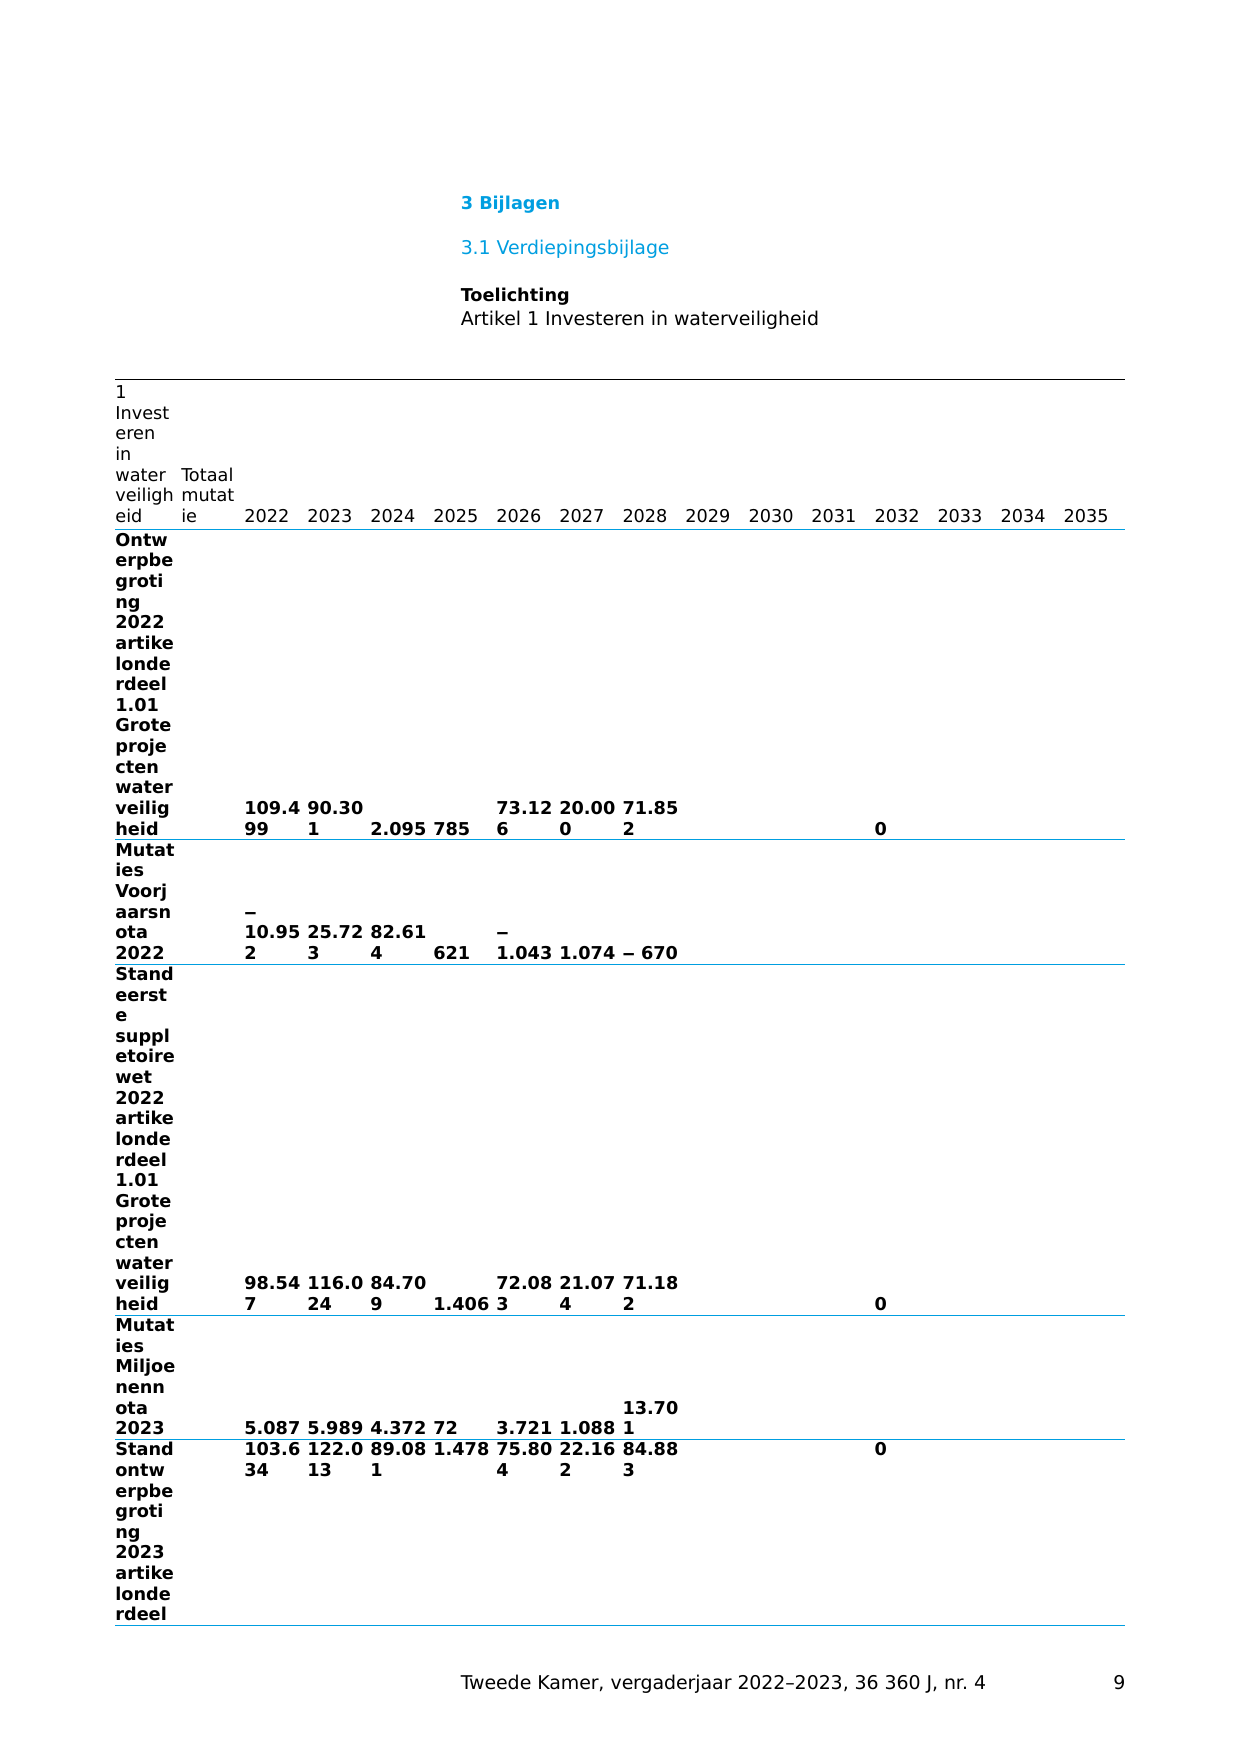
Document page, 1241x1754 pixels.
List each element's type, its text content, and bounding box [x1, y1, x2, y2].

table_cell 71.852 [619, 530, 682, 839]
table_cell [998, 1440, 1060, 1625]
table_cell 2029 [682, 380, 745, 529]
table_cell 109.499 [241, 530, 304, 839]
table_cell 3.721 [493, 1316, 556, 1439]
table_cell Mutaties Voorjaarsnota 2022 [115, 840, 178, 963]
table_cell [682, 1316, 745, 1439]
table_cell Ontwerpbegroting 2022 artikelonderdeel 1.01 Grote projecten waterveiligheid [115, 530, 178, 839]
table_cell 2033 [934, 380, 997, 529]
table_cell 5.989 [304, 1316, 367, 1439]
table_cell 84.709 [367, 965, 430, 1314]
table_cell [1060, 840, 1125, 963]
table_cell 98.547 [241, 965, 304, 1314]
table_cell 5.087 [241, 1316, 304, 1439]
table_cell [1060, 530, 1125, 839]
table_cell [998, 1316, 1060, 1439]
table_cell Stand eerste suppletoire wet 2022 artikelonderdeel 1.01 Grote projecten waterveiligheid [115, 965, 178, 1314]
table_cell [871, 1316, 934, 1439]
table_cell 122.013 [304, 1440, 367, 1625]
table_header Tabel 1 Artikel 1 Investeren in waterveiligheid [115, 354, 1125, 378]
table_cell 82.614 [367, 840, 430, 963]
table_cell [808, 1440, 871, 1625]
table_cell 2030 [745, 380, 808, 529]
title 3.1 Verdiepingsbijlage [461, 237, 1125, 259]
table_cell [934, 530, 997, 839]
table_cell 20.000 [556, 530, 619, 839]
table_cell [998, 965, 1060, 1314]
table_cell 90.301 [304, 530, 367, 839]
table_cell 2023 [304, 380, 367, 529]
table_cell 2022 [241, 380, 304, 529]
table_cell 1.406 [430, 965, 493, 1314]
table_cell [1060, 965, 1125, 1314]
table_cell Totaal mutatie [178, 380, 241, 529]
table_cell [682, 840, 745, 963]
table_cell 21.074 [556, 965, 619, 1314]
table_cell 1.478 [430, 1440, 493, 1625]
table_cell 2026 [493, 380, 556, 529]
table_cell 25.723 [304, 840, 367, 963]
table_cell 13.701 [619, 1316, 682, 1439]
table_cell ‒ 670 [619, 840, 682, 963]
table_cell 1.074 [556, 840, 619, 963]
table_cell 71.182 [619, 965, 682, 1314]
table_cell Mutaties Miljoenennota 2023 [115, 1316, 178, 1439]
table_cell 72 [430, 1316, 493, 1439]
table_cell 116.024 [304, 965, 367, 1314]
table_cell 2031 [808, 380, 871, 529]
table_cell [178, 1316, 241, 1439]
table_cell 103.634 [241, 1440, 304, 1625]
table_cell [934, 1440, 997, 1625]
table_cell [682, 965, 745, 1314]
table_cell 621 [430, 840, 493, 963]
table_cell [178, 840, 241, 963]
table_cell [808, 840, 871, 963]
table_cell [178, 965, 241, 1314]
table_cell ‒ 10.952 [241, 840, 304, 963]
table_cell [178, 1440, 241, 1625]
table_cell 75.804 [493, 1440, 556, 1625]
table_cell 0 [871, 965, 934, 1314]
table_cell 0 [871, 530, 934, 839]
table_cell [1060, 1316, 1125, 1439]
table_cell 2025 [430, 380, 493, 529]
table_cell 1.088 [556, 1316, 619, 1439]
table_cell 2024 [367, 380, 430, 529]
table_cell [808, 530, 871, 839]
table_cell [745, 840, 808, 963]
title Artikel 1 Investeren in waterveiligheid [461, 308, 1125, 330]
table_cell [178, 530, 241, 839]
table_cell 2028 [619, 380, 682, 529]
table_cell [745, 965, 808, 1314]
table_cell [998, 840, 1060, 963]
table_cell [682, 530, 745, 839]
table_cell 89.081 [367, 1440, 430, 1625]
table_cell 84.883 [619, 1440, 682, 1625]
table_cell 1 Investeren in waterveiligheid [115, 380, 178, 529]
table_cell 2032 [871, 380, 934, 529]
table_cell 2027 [556, 380, 619, 529]
table_cell [745, 1440, 808, 1625]
title 3 Bijlagen [461, 191, 1125, 214]
table_cell [745, 530, 808, 839]
table_cell 22.162 [556, 1440, 619, 1625]
table_cell 73.126 [493, 530, 556, 839]
table_cell ‒ 1.043 [493, 840, 556, 963]
table_cell [934, 1316, 997, 1439]
table_cell 785 [430, 530, 493, 839]
table_cell Stand ontwerpbegroting 2023 artikelonderdeel [115, 1440, 178, 1625]
table_cell [808, 965, 871, 1314]
table_cell [871, 840, 934, 963]
text Toelichting [461, 283, 1125, 306]
table_cell [808, 1316, 871, 1439]
table_cell [934, 965, 997, 1314]
table_cell [682, 1440, 745, 1625]
table_cell 4.372 [367, 1316, 430, 1439]
table_cell 0 [871, 1440, 934, 1625]
table_cell [745, 1316, 808, 1439]
table_cell [1060, 1440, 1125, 1625]
table_cell 2.095 [367, 530, 430, 839]
table_cell 72.083 [493, 965, 556, 1314]
table_cell 2034 [998, 380, 1060, 529]
table_cell [934, 840, 997, 963]
table_cell [998, 530, 1060, 839]
table_cell 2035 [1060, 380, 1125, 529]
